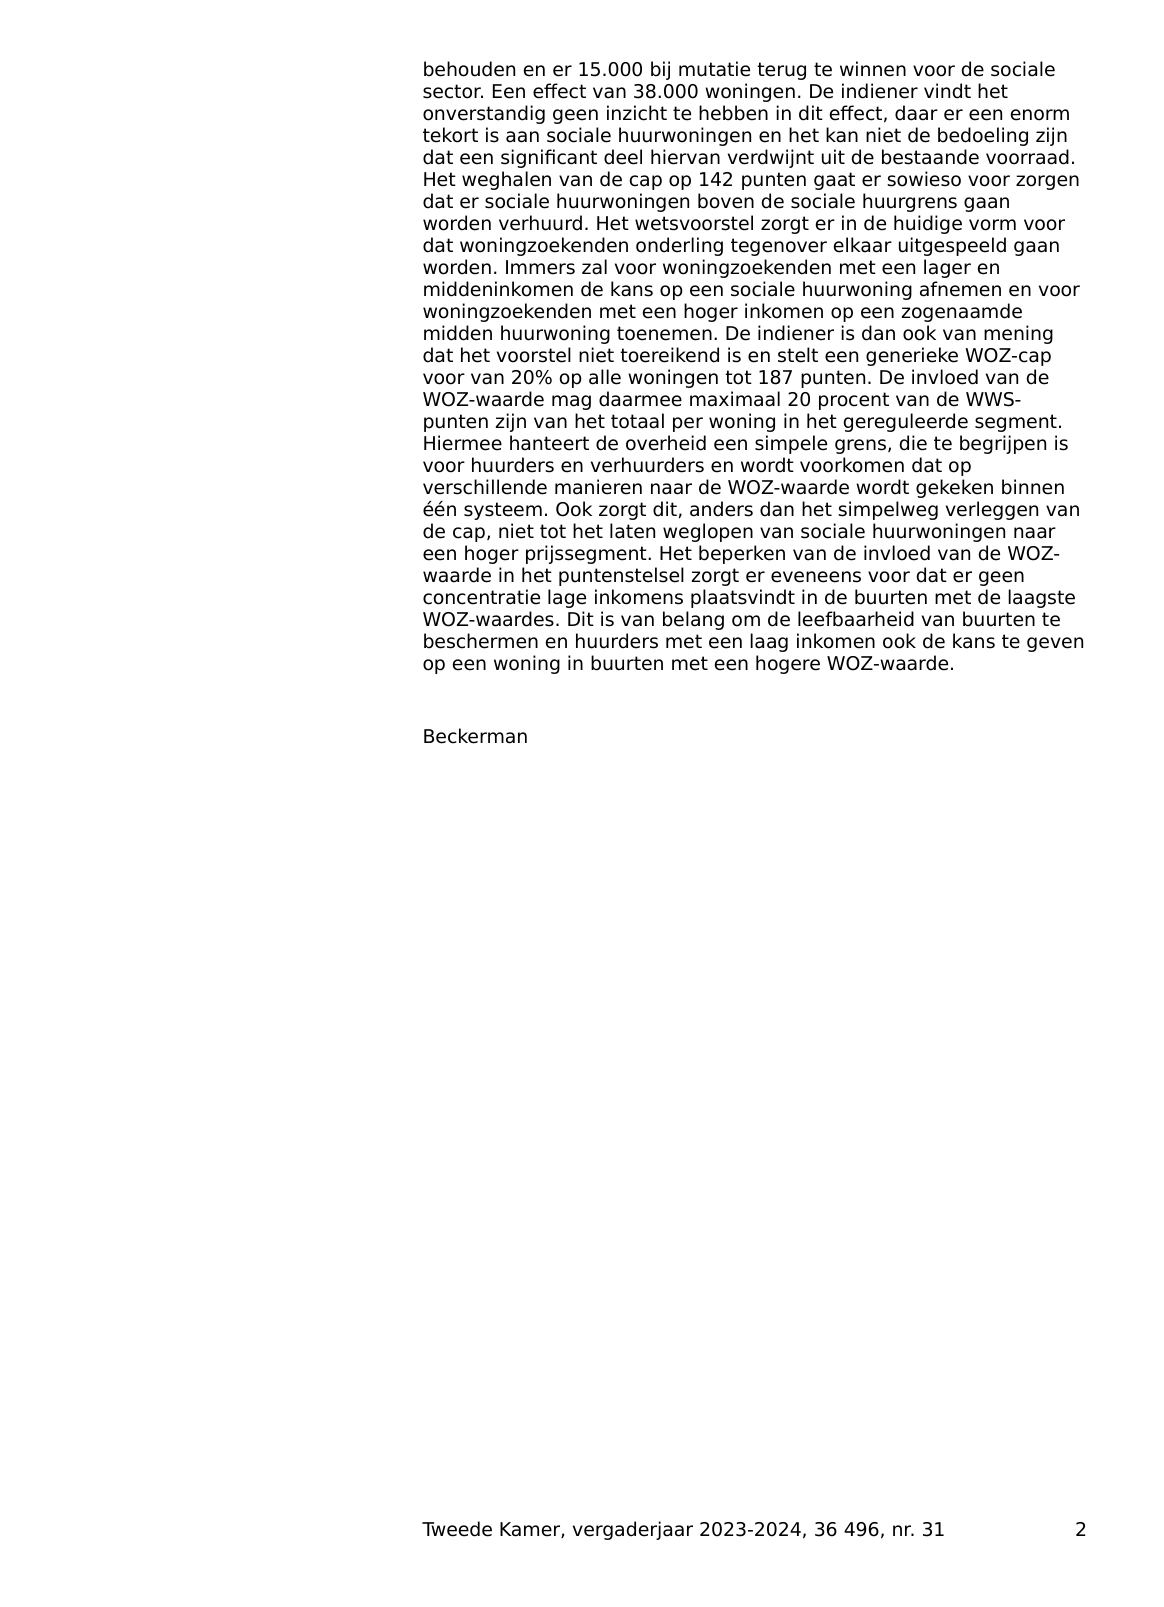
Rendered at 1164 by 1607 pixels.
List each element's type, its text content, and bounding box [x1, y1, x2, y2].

text behouden en er 15.000 bij mutatie terug te winnen voor de sociale sector. Een effect van 38.000 woningen. De indiener vindt het onverstandig geen inzicht te hebben in dit effect, daar er een enorm tekort is aan sociale huurwoningen en het kan niet de bedoeling zijn dat een significant deel hiervan verdwijnt uit de bestaande voorraad. Het weghalen van de cap op 142 punten gaat er sowieso voor zorgen dat er sociale huurwoningen boven de sociale huurgrens gaan worden verhuurd. Het wetsvoorstel zorgt er in de huidige vorm voor dat woningzoekenden onderling tegenover elkaar uitgespeeld gaan worden. Immers zal voor woningzoekenden met een lager en middeninkomen de kans op een sociale huurwoning afnemen en voor woningzoekenden met een hoger inkomen op een zogenaamde midden huurwoning toenemen. De indiener is dan ook van mening dat het voorstel niet toereikend is en stelt een generieke WOZ-cap voor van 20% op alle woningen tot 187 punten. De invloed van de WOZ-waarde mag daarmee maximaal 20 procent van de WWS-punten zijn van het totaal per woning in het gereguleerde segment. Hiermee hanteert de overheid een simpele grens, die te begrijpen is voor huurders en verhuurders en wordt voorkomen dat op verschillende manieren naar de WOZ-waarde wordt gekeken binnen één systeem. Ook zorgt dit, anders dan het simpelweg verleggen van de cap, niet tot het laten weglopen van sociale huurwoningen naar een hoger prijssegment. Het beperken van de invloed van de WOZ-waarde in het puntenstelsel zorgt er eveneens voor dat er geen concentratie lage inkomens plaatsvindt in de buurten met de laagste WOZ-waardes. Dit is van belang om de leefbaarheid van buurten te beschermen en huurders met een laag inkomen ook de kans te geven op een woning in buurten met een hogere WOZ-waarde. [422, 59, 1087, 674]
text Beckerman [422, 704, 1087, 748]
